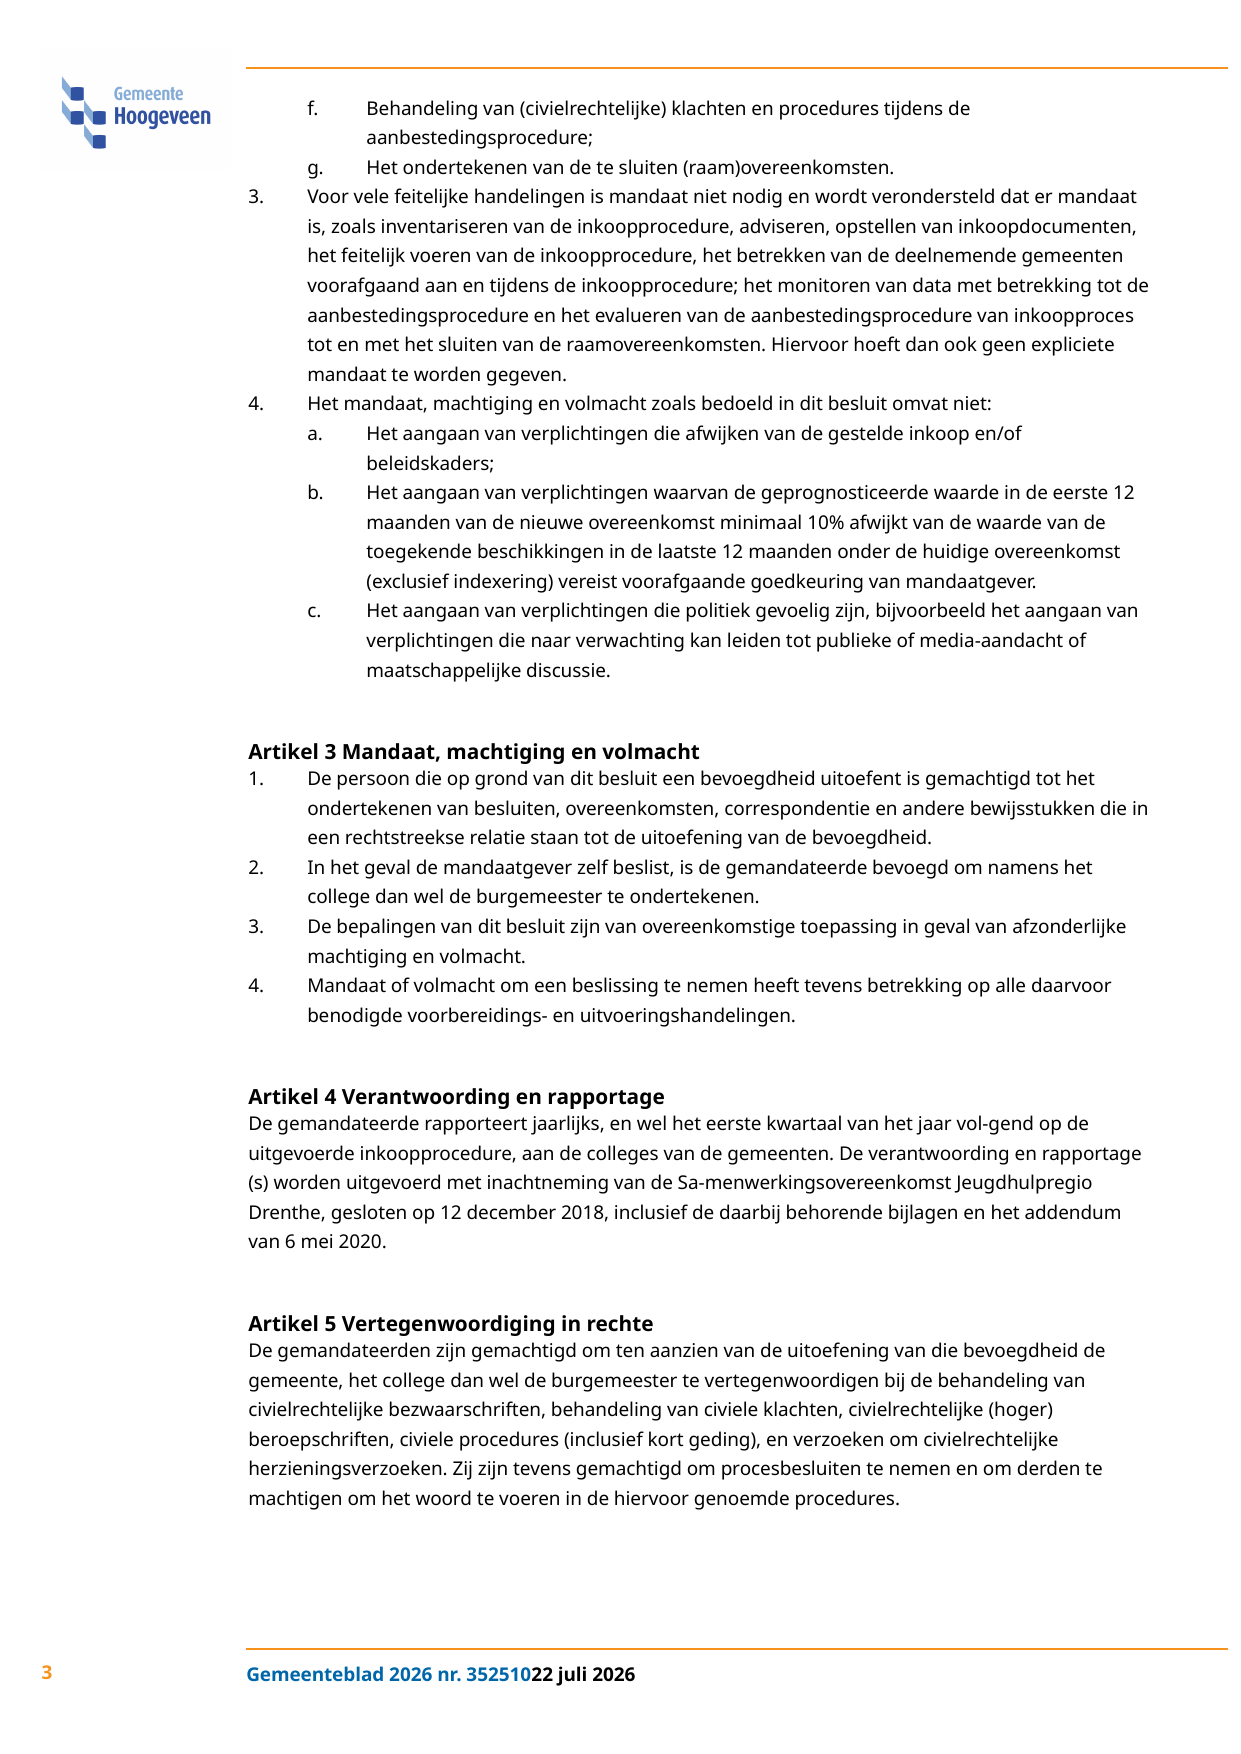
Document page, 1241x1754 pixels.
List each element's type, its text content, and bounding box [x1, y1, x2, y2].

list De persoon die op grond van dit besluit een bevoegdheid uitoefent is gemachtigd tot het ondertekenen van besluiten, overeenkomsten, correspondentie en andere bewijsstukken die in een rechtstreekse relatie staan tot de uitoefening van de bevoegdheid. [248, 765, 1152, 850]
list Het mandaat, machtiging en volmacht zoals bedoeld in dit besluit omvat niet: [248, 391, 1152, 416]
list Voor vele feitelijke handelingen is mandaat niet nodig en wordt verondersteld dat er mandaat is, zoals inventariseren van de inkoopprocedure, adviseren, opstellen van inkoopdocumenten, het feitelijk voeren van de inkoopprocedure, het betrekken van de deelnemende gemeenten voorafgaand aan en tijdens de inkoopprocedure; het monitoren van data met betrekking tot de aanbestedingsprocedure en het evalueren van de aanbestedingsprocedure van inkoopproces tot en met het sluiten van de raamovereenkomsten. Hiervoor hoeft dan ook geen expliciete mandaat te worden gegeven. [248, 183, 1152, 387]
text Artikel 5 Vertegenwoordiging in rechte [248, 1309, 1152, 1337]
list Het aangaan van verplichtingen die afwijken van de gestelde inkoop en/of beleidskaders; [307, 420, 1152, 476]
text De gemandateerde rapporteert jaarlijks, en wel het eerste kwartaal van het jaar vol-gend op de uitgevoerde inkoopprocedure, aan de colleges van de gemeenten. De verantwoording en rapportage (s) worden uitgevoerd met inachtneming van de Sa-menwerkingsovereenkomst Jeugdhulpregio Drenthe, gesloten op 12 december 2018, inclusief de daarbij behorende bijlagen en het addendum van 6 mei 2020. [248, 1110, 1152, 1254]
list In het geval de mandaatgever zelf beslist, is de gemandateerde bevoegd om namens het college dan wel de burgemeester te ondertekenen. [248, 854, 1152, 909]
list Mandaat of volmacht om een beslissing te nemen heeft tevens betrekking op alle daarvoor benodigde voorbereidings- en uitvoeringshandelingen. [248, 972, 1152, 1028]
list Behandeling van (civielrechtelijke) klachten en procedures tijdens de aanbestedingsprocedure; [307, 95, 1152, 150]
picture [41, 47, 231, 172]
text Artikel 4 Verantwoording en rapportage [248, 1082, 1152, 1110]
text Artikel 3 Mandaat, machtiging en volmacht [248, 737, 1152, 765]
list De bepalingen van dit besluit zijn van overeenkomstige toepassing in geval van afzonderlijke machtiging en volmacht. [248, 913, 1152, 968]
list Het ondertekenen van de te sluiten (raam)overeenkomsten. [307, 154, 1152, 180]
list Het aangaan van verplichtingen waarvan de geprognosticeerde waarde in de eerste 12 maanden van de nieuwe overeenkomst minimaal 10% afwijkt van de waarde van de toegekende beschikkingen in de laatste 12 maanden onder de huidige overeenkomst (exclusief indexering) vereist voorafgaande goedkeuring van mandaatgever. [307, 479, 1152, 594]
text De gemandateerden zijn gemachtigd om ten aanzien van de uitoefening van die bevoegdheid de gemeente, het college dan wel de burgemeester te vertegenwoordigen bij de behandeling van civielrechtelijke bezwaarschriften, behandeling van civiele klachten, civielrechtelijke (hoger) beroepschriften, civiele procedures (inclusief kort geding), en verzoeken om civielrechtelijke herzieningsverzoeken. Zij zijn tevens gemachtigd om procesbesluiten te nemen en om derden te machtigen om het woord te voeren in de hiervoor genoemde procedures. [248, 1337, 1152, 1511]
list Het aangaan van verplichtingen die politiek gevoelig zijn, bijvoorbeeld het aangaan van verplichtingen die naar verwachting kan leiden tot publieke of media-aandacht of maatschappelijke discussie. [307, 598, 1152, 683]
